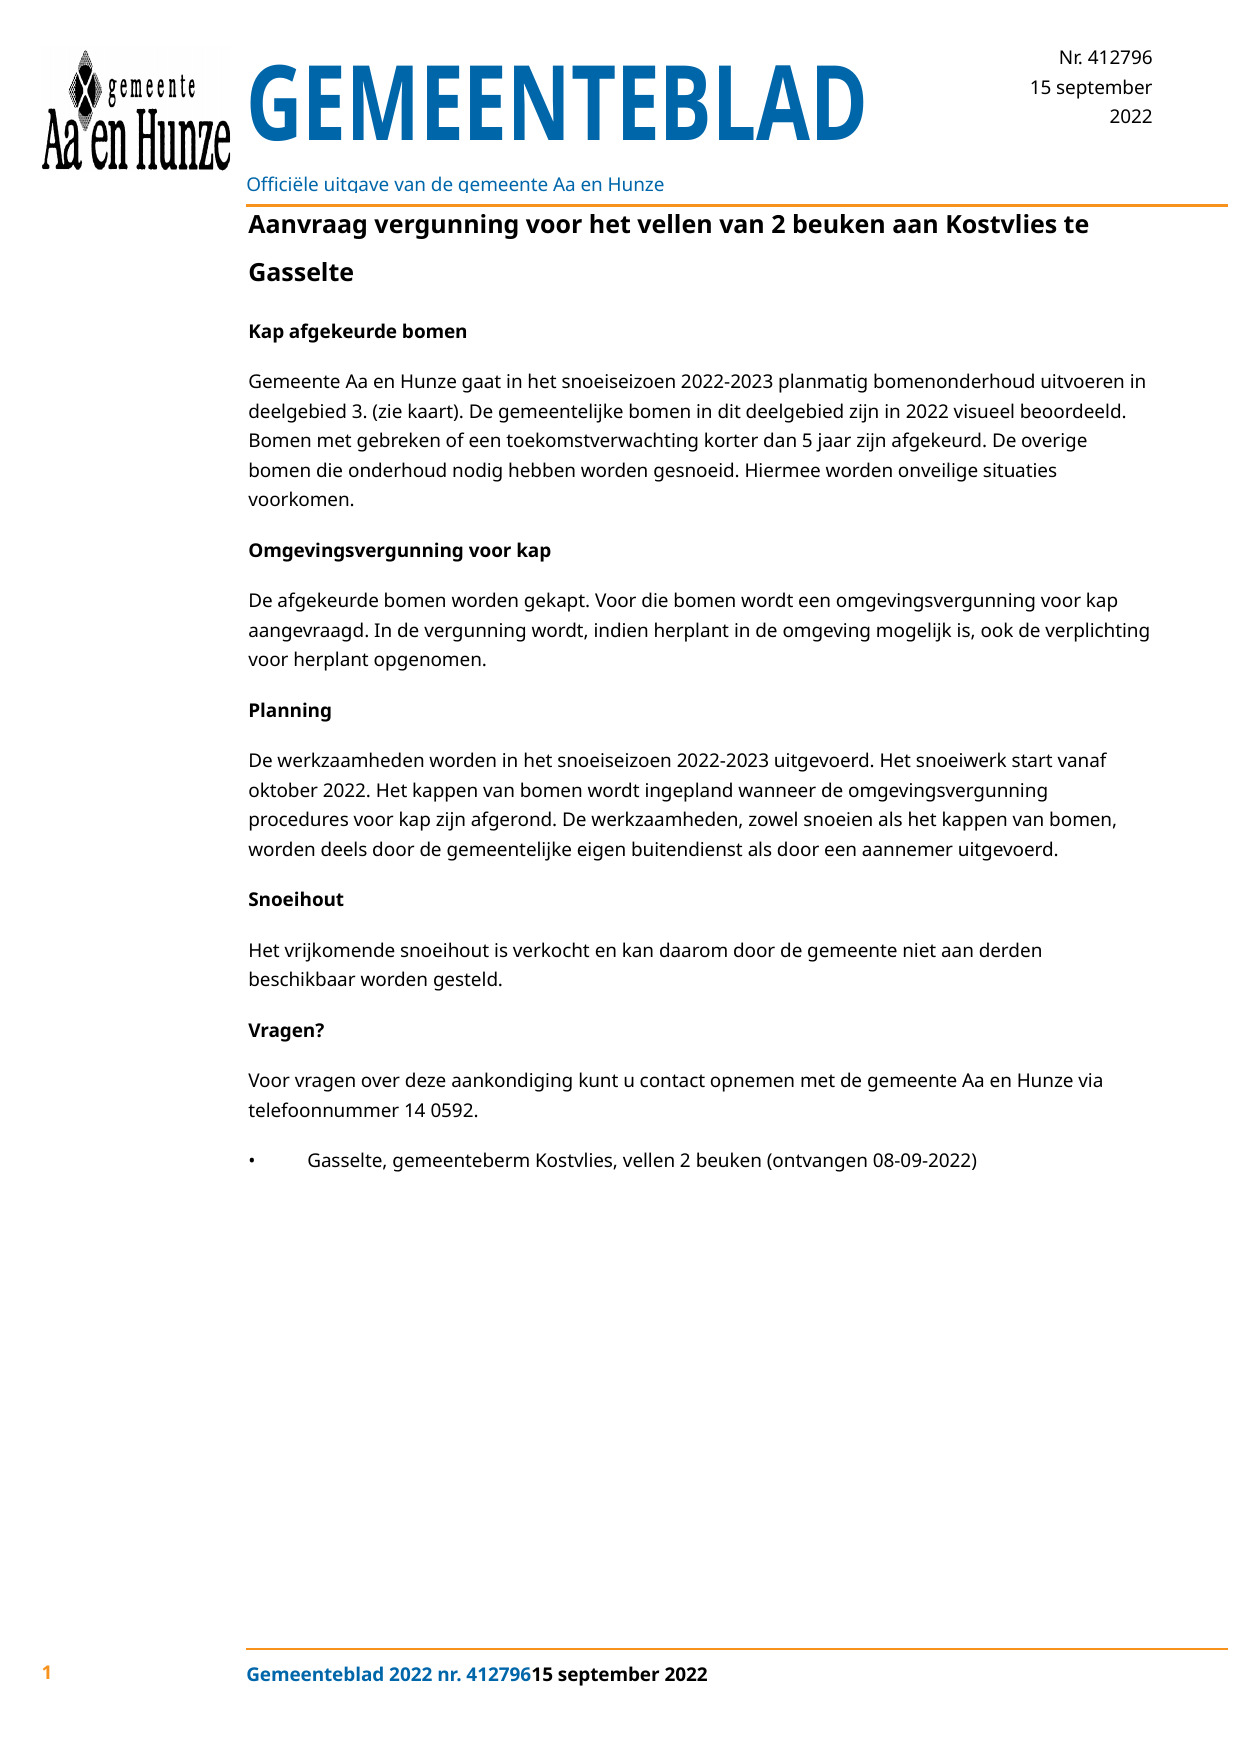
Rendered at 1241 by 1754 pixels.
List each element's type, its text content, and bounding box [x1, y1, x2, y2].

text Gemeente Aa en Hunze gaat in het snoeiseizoen 2022-2023 planmatig bomenonderhoud uitvoeren in deelgebied 3. (zie kaart). De gemeentelijke bomen in dit deelgebied zijn in 2022 visueel beoordeeld. Bomen met gebreken of een toekomstverwachting korter dan 5 jaar zijn afgekeurd. De overige bomen die onderhoud nodig hebben worden gesnoeid. Hiermee worden onveilige situaties voorkomen. [248, 368, 1152, 512]
text De afgekeurde bomen worden gekapt. Voor die bomen wordt een omgevingsvergunning voor kap aangevraagd. In de vergunning wordt, indien herplant in de omgeving mogelijk is, ook de verplichting voor herplant opgenomen. [248, 587, 1152, 672]
text Vragen? [248, 1017, 1152, 1043]
text Planning [248, 697, 1152, 723]
picture [41, 47, 231, 172]
text Kap afgekeurde bomen [248, 318, 1152, 344]
text De werkzaamheden worden in het snoeiseizoen 2022-2023 uitgevoerd. Het snoeiwerk start vanaf oktober 2022. Het kappen van bomen wordt ingepland wanneer de omgevingsvergunning procedures voor kap zijn afgerond. De werkzaamheden, zowel snoeien als het kappen van bomen, worden deels door de gemeentelijke eigen buitendienst als door een aannemer uitgevoerd. [248, 747, 1152, 862]
text Omgevingsvergunning voor kap [248, 537, 1152, 563]
text Aanvraag vergunning voor het vellen van 2 beuken aan Kostvlies te Gasselte [248, 207, 1152, 288]
text Het vrijkomende snoeihout is verkocht en kan daarom door de gemeente niet aan derden beschikbaar worden gesteld. [248, 937, 1152, 992]
text Voor vragen over deze aankondiging kunt u contact opnemen met de gemeente Aa en Hunze via telefoonnummer 14 0592. [248, 1067, 1152, 1123]
text Snoeihout [248, 887, 1152, 912]
list Gasselte, gemeenteberm Kostvlies, vellen 2 beuken (ontvangen 08-09-2022) [248, 1147, 1152, 1173]
